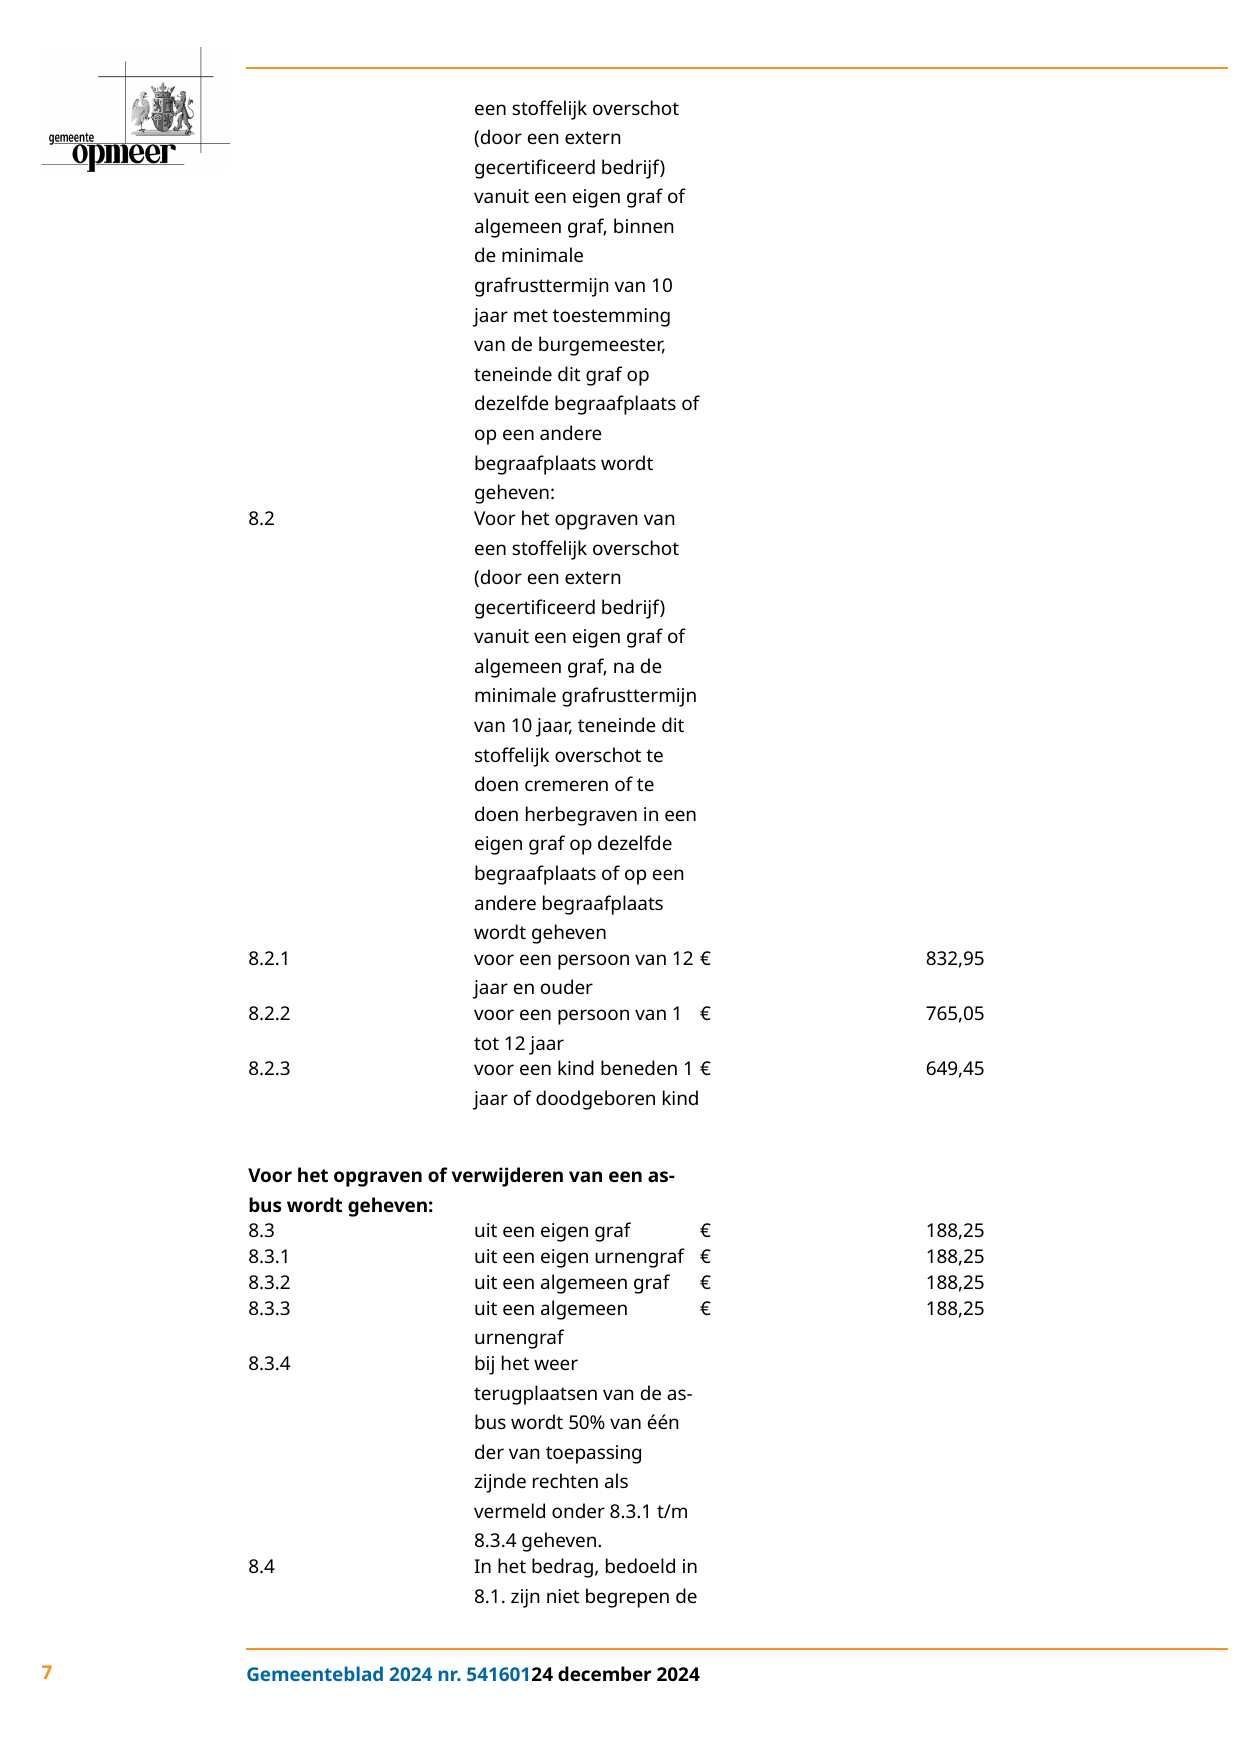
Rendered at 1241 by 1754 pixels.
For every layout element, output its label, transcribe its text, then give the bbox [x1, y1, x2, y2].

table_cell [926, 1163, 1152, 1218]
table_cell € [700, 1244, 926, 1269]
table_cell € [700, 1295, 926, 1350]
table_cell € [700, 945, 926, 1000]
table_cell [700, 95, 926, 505]
table_cell uit een algemeen graf [474, 1269, 700, 1295]
table_cell 8.3.2 [248, 1269, 474, 1295]
table_cell 8.2.3 [248, 1056, 474, 1111]
table_cell € [700, 1000, 926, 1056]
table_cell [248, 95, 474, 505]
table_cell 649,45 [926, 1056, 1152, 1111]
table_cell In het bedrag, bedoeld in 8.1. zijn niet begrepen de [474, 1554, 700, 1609]
table_cell 188,25 [926, 1244, 1152, 1269]
table_cell [926, 1137, 1152, 1162]
table_cell [474, 1111, 700, 1137]
table_cell 8.2.2 [248, 1000, 474, 1056]
table_cell bij het weer terugplaatsen van de as-bus wordt 50% van één der van toepassing zijnde rechten als vermeld onder 8.3.1 t/m 8.3.4 geheven. [474, 1350, 700, 1553]
table_cell 8.4 [248, 1554, 474, 1609]
table_cell [926, 505, 1152, 945]
table_cell 765,05 [926, 1000, 1152, 1056]
table_cell [926, 1350, 1152, 1553]
table_cell [926, 1554, 1152, 1609]
table_cell 8.2.1 [248, 945, 474, 1000]
picture [41, 47, 231, 172]
table_cell [926, 1111, 1152, 1137]
table_cell [700, 1163, 926, 1218]
table_cell een stoffelijk overschot (door een extern gecertificeerd bedrijf) vanuit een eigen graf of algemeen graf, binnen de minimale grafrusttermijn van 10 jaar met toestemming van de burgemeester, teneinde dit graf op dezelfde begraafplaats of op een andere begraafplaats wordt geheven: [474, 95, 700, 505]
table_cell 8.3.3 [248, 1295, 474, 1350]
table_cell Voor het opgraven of verwijderen van een as-bus wordt geheven: [248, 1163, 700, 1218]
table_cell 8.2 [248, 505, 474, 945]
table_cell 8.3 [248, 1218, 474, 1243]
table_cell 8.3.1 [248, 1244, 474, 1269]
table_cell € [700, 1056, 926, 1111]
table_cell [700, 505, 926, 945]
table_cell [700, 1554, 926, 1609]
table_cell [700, 1137, 926, 1162]
table_cell € [700, 1218, 926, 1243]
table_cell [926, 95, 1152, 505]
table_cell [248, 1137, 474, 1162]
table_cell 832,95 [926, 945, 1152, 1000]
table_cell € [700, 1269, 926, 1295]
table_cell [700, 1111, 926, 1137]
table_cell [700, 1350, 926, 1553]
table_cell 188,25 [926, 1295, 1152, 1350]
table_cell voor een persoon van 12 jaar en ouder [474, 945, 700, 1000]
table_cell voor een kind beneden 1 jaar of doodgeboren kind [474, 1056, 700, 1111]
table_cell Voor het opgraven van een stoffelijk overschot (door een extern gecertificeerd bedrijf) vanuit een eigen graf of algemeen graf, na de minimale grafrusttermijn van 10 jaar, teneinde dit stoffelijk overschot te doen cremeren of te doen herbegraven in een eigen graf op dezelfde begraafplaats of op een andere begraafplaats wordt geheven [474, 505, 700, 945]
table_cell [248, 1111, 474, 1137]
table_cell 188,25 [926, 1269, 1152, 1295]
table_cell voor een persoon van 1 tot 12 jaar [474, 1000, 700, 1056]
table_cell 8.3.4 [248, 1350, 474, 1553]
table_cell [474, 1137, 700, 1162]
table_cell 188,25 [926, 1218, 1152, 1243]
table_cell uit een eigen graf [474, 1218, 700, 1243]
table_cell uit een eigen urnengraf [474, 1244, 700, 1269]
table_cell uit een algemeen urnengraf [474, 1295, 700, 1350]
